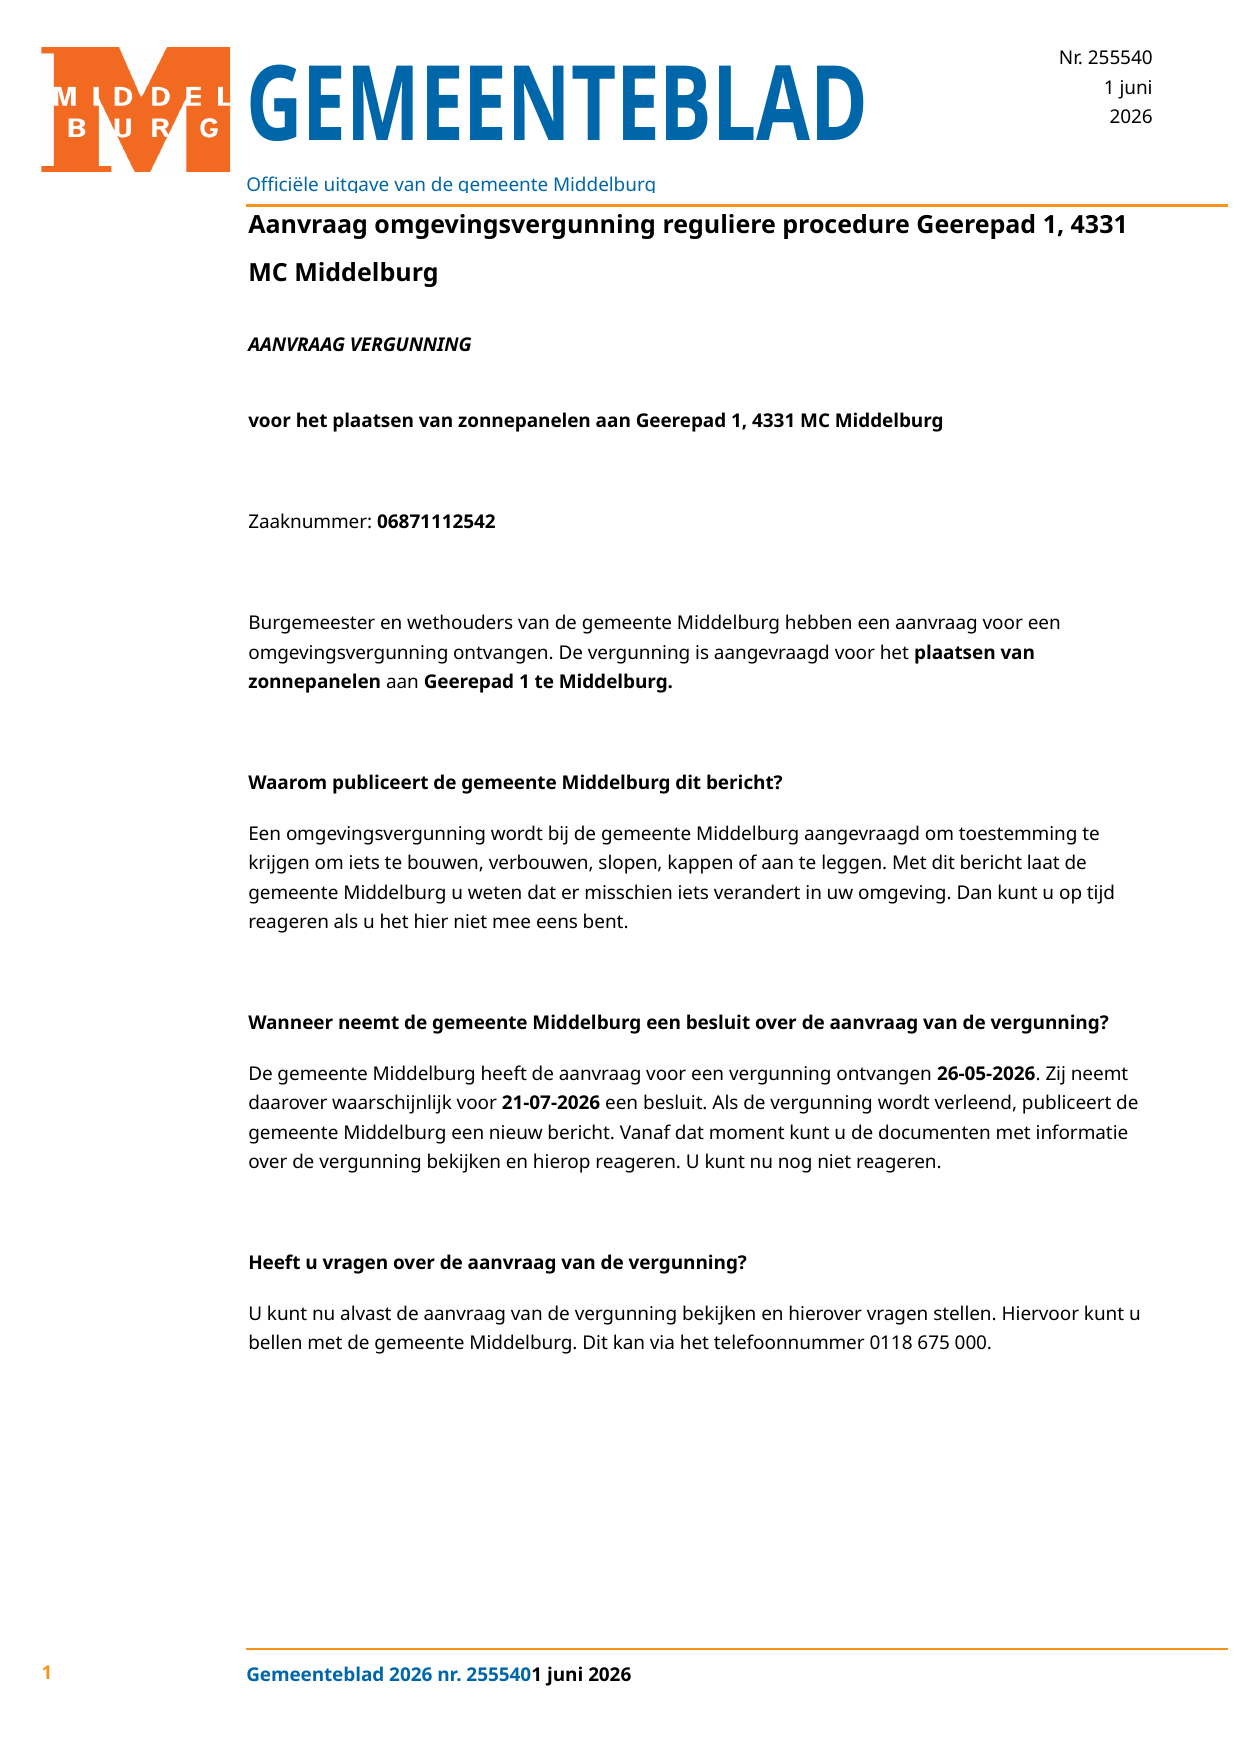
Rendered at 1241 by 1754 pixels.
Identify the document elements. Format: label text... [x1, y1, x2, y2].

text AANVRAAG VERGUNNING [248, 331, 1152, 357]
text voor het plaatsen van zonnepanelen aan Geerepad 1, 4331 MC Middelburg [248, 408, 1152, 433]
text Een omgevingsvergunning wordt bij de gemeente Middelburg aangevraagd om toestemming te krijgen om iets te bouwen, verbouwen, slopen, kappen of aan te leggen. Met dit bericht laat de gemeente Middelburg u weten dat er misschien iets verandert in uw omgeving. Dan kunt u op tijd reageren als u het hier niet mee eens bent. [248, 820, 1152, 934]
text Zaaknummer: 06871112542 [248, 508, 1152, 534]
text U kunt nu alvast de aanvraag van de vergunning bekijken en hierover vragen stellen. Hiervoor kunt u bellen met de gemeente Middelburg. Dit kan via het telefoonnummer 0118 675 000. [248, 1300, 1152, 1355]
text Waarom publiceert de gemeente Middelburg dit bericht? [248, 769, 1152, 795]
text Aanvraag omgevingsvergunning reguliere procedure Geerepad 1, 4331 MC Middelburg [248, 207, 1152, 288]
text Wanneer neemt de gemeente Middelburg een besluit over de aanvraag van de vergunning? [248, 1009, 1152, 1035]
picture [41, 47, 231, 172]
text De gemeente Middelburg heeft de aanvraag voor een vergunning ontvangen 26-05-2026. Zij neemt daarover waarschijnlijk voor 21-07-2026 een besluit. Als de vergunning wordt verleend, publiceert de gemeente Middelburg een nieuw bericht. Vanaf dat moment kunt u de documenten met informatie over de vergunning bekijken en hierop reageren. U kunt nu nog niet reageren. [248, 1060, 1152, 1174]
text Burgemeester en wethouders van de gemeente Middelburg hebben een aanvraag voor een omgevingsvergunning ontvangen. De vergunning is aangevraagd voor het plaatsen van zonnepanelen aan Geerepad 1 te Middelburg. [248, 609, 1152, 694]
text Heeft u vragen over de aanvraag van de vergunning? [248, 1249, 1152, 1275]
